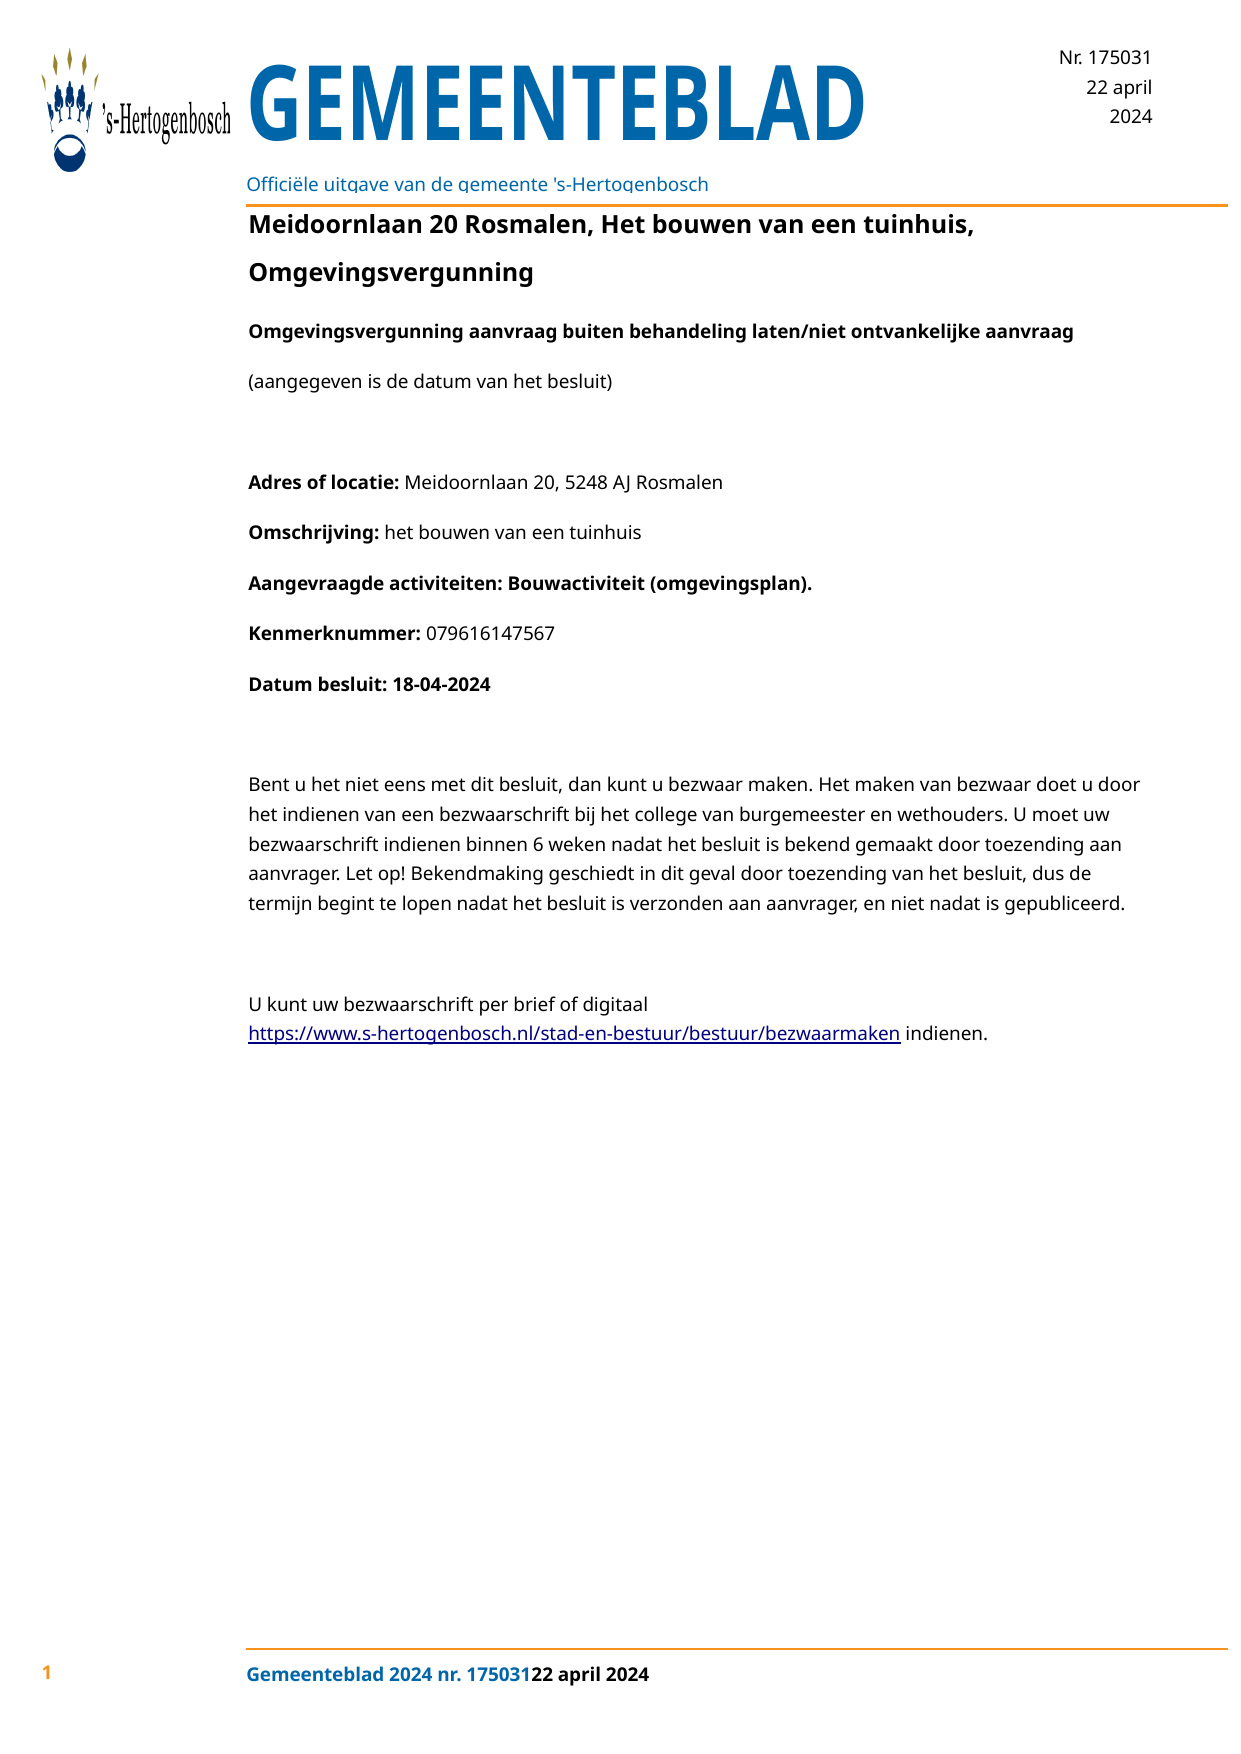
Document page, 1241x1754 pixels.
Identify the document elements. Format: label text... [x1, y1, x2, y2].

text Omgevingsvergunning aanvraag buiten behandeling laten/niet ontvankelijke aanvraag [248, 318, 1152, 344]
text Adres of locatie: Meidoornlaan 20, 5248 AJ Rosmalen [248, 469, 1152, 495]
text Bent u het niet eens met dit besluit, dan kunt u bezwaar maken. Het maken van bezwaar doet u door het indienen van een bezwaarschrift bij het college van burgemeester en wethouders. U moet uw bezwaarschrift indienen binnen 6 weken nadat het besluit is bekend gemaakt door toezending aan aanvrager. Let op! Bekendmaking geschiedt in dit geval door toezending van het besluit, dus de termijn begint te lopen nadat het besluit is verzonden aan aanvrager, en niet nadat is gepubliceerd. [248, 772, 1152, 916]
text (aangegeven is de datum van het besluit) [248, 368, 1152, 394]
text Meidoornlaan 20 Rosmalen, Het bouwen van een tuinhuis, Omgevingsvergunning [248, 207, 1152, 288]
picture [41, 47, 231, 172]
text Aangevraagde activiteiten: Bouwactiviteit (omgevingsplan). [248, 570, 1152, 596]
text Kenmerknummer: 079616147567 [248, 620, 1152, 646]
text Datum besluit: 18-04-2024 [248, 671, 1152, 697]
text Omschrijving: het bouwen van een tuinhuis [248, 519, 1152, 545]
text U kunt uw bezwaarschrift per brief of digitaal https://www.s-hertogenbosch.nl/stad-en-bestuur/bestuur/bezwaarmaken indienen. [248, 991, 1152, 1046]
